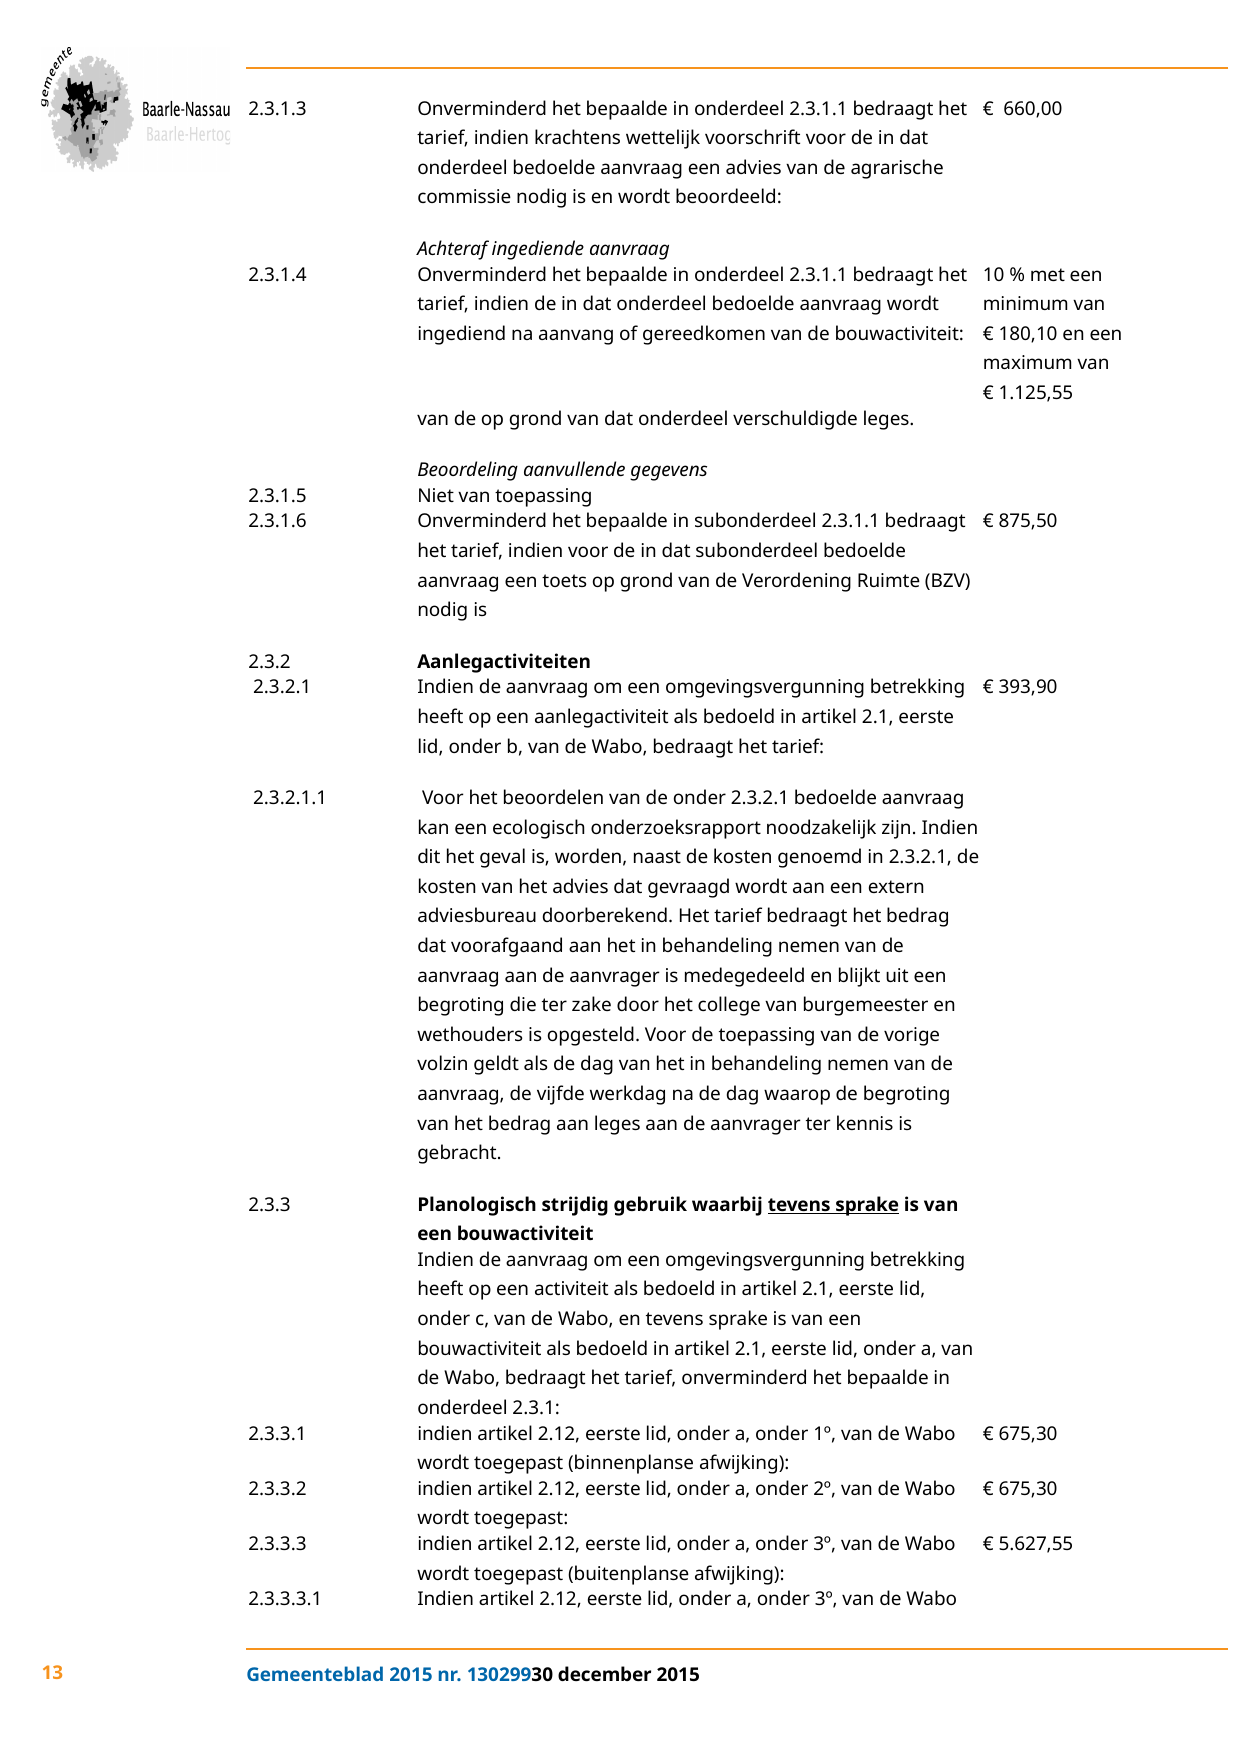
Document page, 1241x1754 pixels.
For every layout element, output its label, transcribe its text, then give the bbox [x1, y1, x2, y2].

table_cell Beoordeling aanvullende gegevens [417, 456, 983, 482]
table_cell 2.3.2.1.1 [248, 784, 417, 1165]
table_cell 2.3.1.5 [248, 482, 417, 508]
table_cell [417, 759, 983, 784]
table_cell € 675,30 [983, 1475, 1152, 1530]
table_cell van de op grond van dat onderdeel verschuldigde leges. [417, 405, 983, 431]
table_cell 2.3.3.1 [248, 1420, 417, 1475]
table_cell 2.3.3.3 [248, 1530, 417, 1586]
table_cell Onverminderd het bepaalde in subonderdeel 2.3.1.1 bedraagt het tarief, indien voor de in dat subonderdeel bedoelde aanvraag een toets op grond van de Verordening Ruimte (BZV) nodig is [417, 508, 983, 622]
table_cell Onverminderd het bepaalde in onderdeel 2.3.1.1 bedraagt het tarief, indien de in dat onderdeel bedoelde aanvraag wordt ingediend na aanvang of gereedkomen van de bouwactiviteit: [417, 261, 983, 405]
table_cell [417, 209, 983, 235]
table_cell Indien de aanvraag om een omgevingsvergunning betrekking heeft op een aanlegactiviteit als bedoeld in artikel 2.1, eerste lid, onder b, van de Wabo, bedraagt het tarief: [417, 674, 983, 758]
table_cell [417, 431, 983, 456]
table_cell [248, 235, 417, 261]
table_cell 2.3.3.2 [248, 1475, 417, 1530]
table_cell [983, 235, 1152, 261]
table_cell [248, 405, 417, 431]
table_cell Achteraf ingediende aanvraag [417, 235, 983, 261]
table_cell 2.3.2 [248, 648, 417, 674]
table_cell [248, 209, 417, 235]
table_cell indien artikel 2.12, eerste lid, onder a, onder 2º, van de Wabo wordt toegepast: [417, 1475, 983, 1530]
table_cell Onverminderd het bepaalde in onderdeel 2.3.1.1 bedraagt het tarief, indien krachtens wettelijk voorschrift voor de in dat onderdeel bedoelde aanvraag een advies van de agrarische commissie nodig is en wordt beoordeeld: [417, 95, 983, 209]
table_cell € 393,90 [983, 674, 1152, 758]
table_cell 10 % met een minimum van € 180,10 en een maximum van € 1.125,55 [983, 261, 1152, 405]
table_cell [983, 784, 1152, 1165]
table_cell Planologisch strijdig gebruik waarbij tevens sprake is van een bouwactiviteit [417, 1191, 983, 1246]
table_cell € 5.627,55 [983, 1530, 1152, 1586]
table_cell [983, 456, 1152, 482]
table_cell 2.3.3.3.1 [248, 1586, 417, 1611]
table_cell [983, 622, 1152, 648]
table_cell [983, 405, 1152, 431]
table_cell [248, 456, 417, 482]
table_cell 2.3.1.6 [248, 508, 417, 622]
table_cell [248, 431, 417, 456]
table_cell 2.3.1.3 [248, 95, 417, 209]
table_cell [248, 1246, 417, 1420]
table_cell € 675,30 [983, 1420, 1152, 1475]
table_cell [983, 1586, 1152, 1611]
table_cell [417, 1165, 983, 1191]
table_cell [983, 431, 1152, 456]
table_cell indien artikel 2.12, eerste lid, onder a, onder 1º, van de Wabo wordt toegepast (binnenplanse afwijking): [417, 1420, 983, 1475]
table_cell [983, 648, 1152, 674]
table_cell [983, 1246, 1152, 1420]
table_cell [983, 209, 1152, 235]
table_cell Voor het beoordelen van de onder 2.3.2.1 bedoelde aanvraag kan een ecologisch onderzoeksrapport noodzakelijk zijn. Indien dit het geval is, worden, naast de kosten genoemd in 2.3.2.1, de kosten van het advies dat gevraagd wordt aan een extern adviesbureau doorberekend. Het tarief bedraagt het bedrag dat voorafgaand aan het in behandeling nemen van de aanvraag aan de aanvrager is medegedeeld en blijkt uit een begroting die ter zake door het college van burgemeester en wethouders is opgesteld. Voor de toepassing van de vorige volzin geldt als de dag van het in behandeling nemen van de aanvraag, de vijfde werkdag na de dag waarop de begroting van het bedrag aan leges aan de aanvrager ter kennis is gebracht. [417, 784, 983, 1165]
table_cell € 660,00 [983, 95, 1152, 209]
table_cell [248, 1165, 417, 1191]
table_cell Niet van toepassing [417, 482, 983, 508]
table_cell indien artikel 2.12, eerste lid, onder a, onder 3º, van de Wabo wordt toegepast (buitenplanse afwijking): [417, 1530, 983, 1586]
picture [41, 47, 231, 172]
table_cell [983, 759, 1152, 784]
table_cell Aanlegactiviteiten [417, 648, 983, 674]
table_cell [248, 622, 417, 648]
table_cell 2.3.2.1 [248, 674, 417, 758]
table_cell Indien artikel 2.12, eerste lid, onder a, onder 3º, van de Wabo [417, 1586, 983, 1611]
table_cell [248, 759, 417, 784]
table_cell [983, 1191, 1152, 1246]
table_cell [983, 1165, 1152, 1191]
table_cell Indien de aanvraag om een omgevingsvergunning betrekking heeft op een activiteit als bedoeld in artikel 2.1, eerste lid, onder c, van de Wabo, en tevens sprake is van een bouwactiviteit als bedoeld in artikel 2.1, eerste lid, onder a, van de Wabo, bedraagt het tarief, onverminderd het bepaalde in onderdeel 2.3.1: [417, 1246, 983, 1420]
table_cell [983, 482, 1152, 508]
table_cell € 875,50 [983, 508, 1152, 622]
table_cell 2.3.3 [248, 1191, 417, 1246]
table_cell [417, 622, 983, 648]
table_cell 2.3.1.4 [248, 261, 417, 405]
